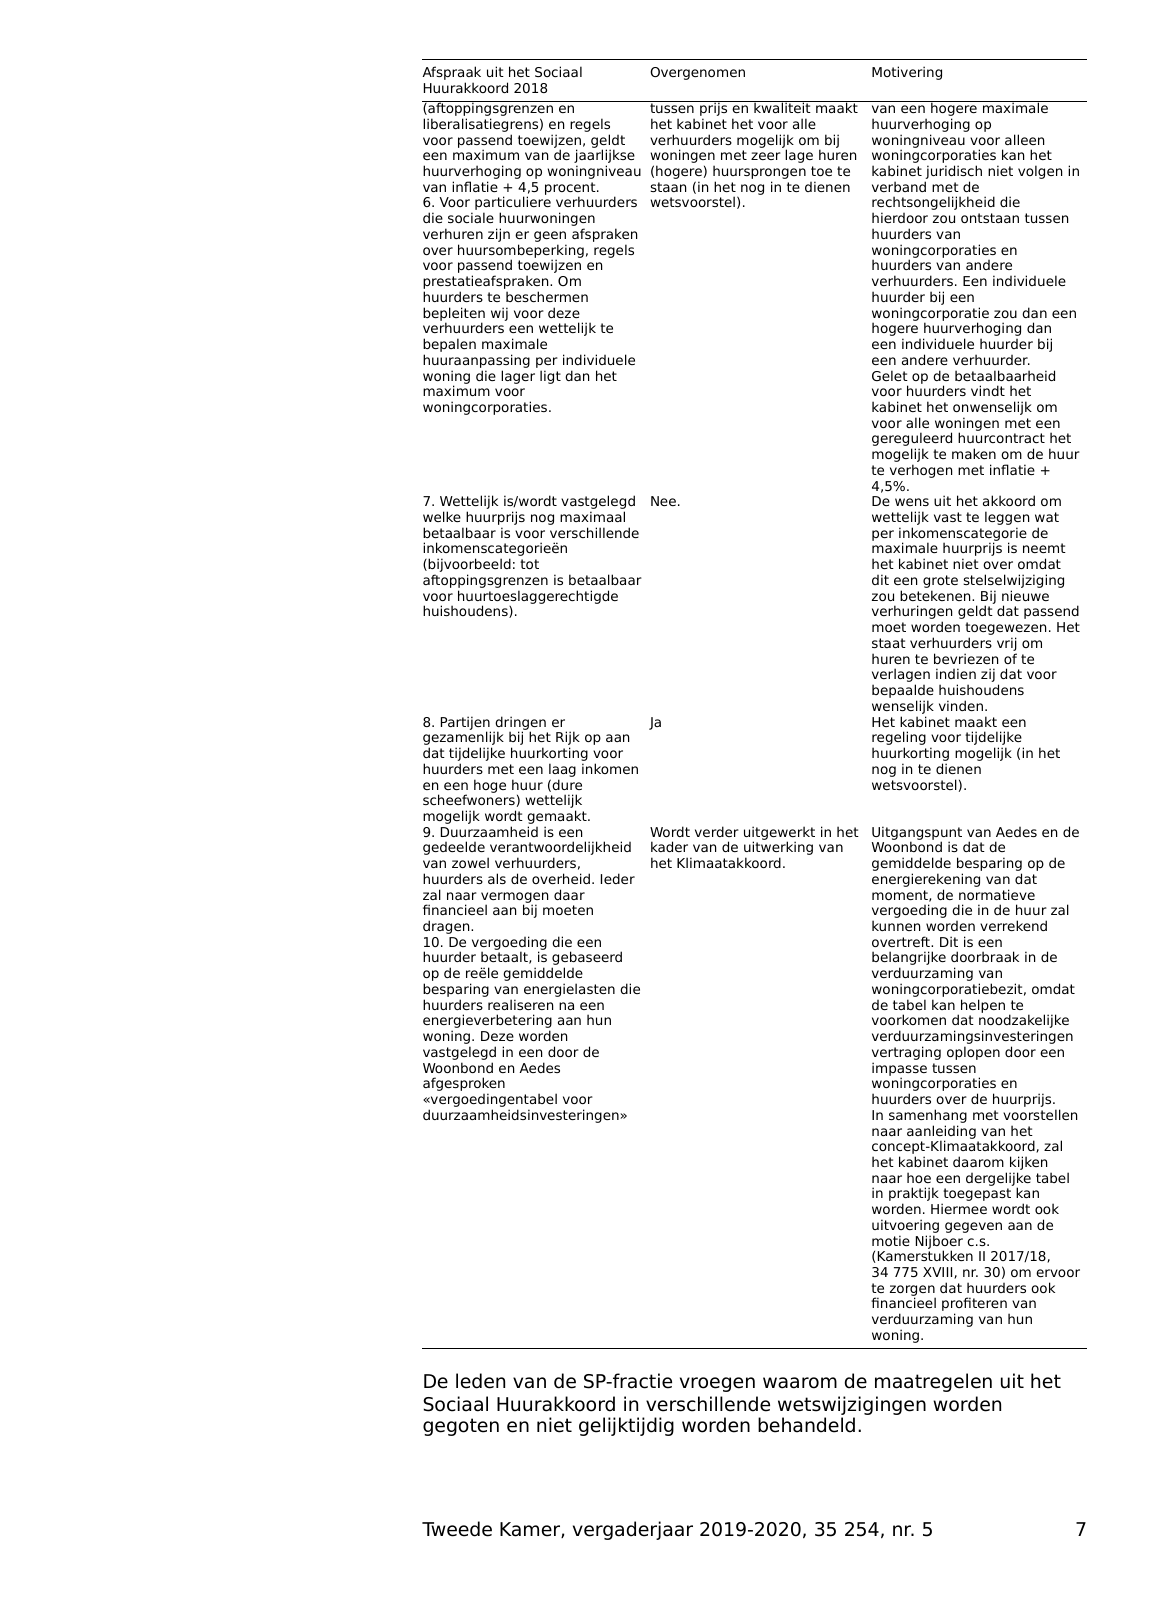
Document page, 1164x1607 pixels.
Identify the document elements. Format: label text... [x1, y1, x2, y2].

table_header Motivering [865, 60, 1087, 101]
table_cell tussen prijs en kwaliteit maakt het kabinet het voor alle verhuurders mogelijk om bij woningen met zeer lage huren (hogere) huursprongen toe te staan (in het nog in te dienen wetsvoorstel). [644, 102, 865, 494]
table_cell Ja [644, 714, 865, 824]
table_cell 9. Duurzaamheid is een gedeelde verantwoordelijkheid van zowel verhuurders, huurders als de overheid. Ieder zal naar vermogen daar financieel aan bij moeten dragen. 10. De vergoeding die een huurder betaalt, is gebaseerd op de reële gemiddelde besparing van energielasten die huurders realiseren na een energieverbetering aan hun woning. Deze worden vastgelegd in een door de Woonbond en Aedes afgesproken «vergoedingentabel voor duurzaamheidsinvesteringen» [422, 825, 644, 1348]
table_cell van een hogere maximale huurverhoging op woningniveau voor alleen woningcorporaties kan het kabinet juridisch niet volgen in verband met de rechtsongelijkheid die hierdoor zou ontstaan tussen huurders van woningcorporaties en huurders van andere verhuurders. Een individuele huurder bij een woningcorporatie zou dan een hogere huurverhoging dan een individuele huurder bij een andere verhuurder. Gelet op de betaalbaarheid voor huurders vindt het kabinet het onwenselijk om voor alle woningen met een gereguleerd huurcontract het mogelijk te maken om de huur te verhogen met inflatie + 4,5%. [865, 102, 1087, 494]
table_cell 8. Partijen dringen er gezamenlijk bij het Rijk op aan dat tijdelijke huurkorting voor huurders met een laag inkomen en een hoge huur (dure scheefwoners) wettelijk mogelijk wordt gemaakt. [422, 714, 644, 824]
table_header Overgenomen [644, 60, 865, 101]
table_cell (aftoppingsgrenzen en liberalisatiegrens) en regels voor passend toewijzen, geldt een maximum van de jaarlijkse huurverhoging op woningniveau van inflatie + 4,5 procent. 6. Voor particuliere verhuurders die sociale huurwoningen verhuren zijn er geen afspraken over huursombeperking, regels voor passend toewijzen en prestatieafspraken. Om huurders te beschermen bepleiten wij voor deze verhuurders een wettelijk te bepalen maximale huuraanpassing per individuele woning die lager ligt dan het maximum voor woningcorporaties. [422, 102, 644, 494]
table_cell Nee. [644, 494, 865, 714]
table_cell Uitgangspunt van Aedes en de Woonbond is dat de gemiddelde besparing op de energierekening van dat moment, de normatieve vergoeding die in de huur zal kunnen worden verrekend overtreft. Dit is een belangrijke doorbraak in de verduurzaming van woningcorporatiebezit, omdat de tabel kan helpen te voorkomen dat noodzakelijke verduurzamingsinvesteringen vertraging oplopen door een impasse tussen woningcorporaties en huurders over de huurprijs. In samenhang met voorstellen naar aanleiding van het concept-Klimaatakkoord, zal het kabinet daarom kijken naar hoe een dergelijke tabel in praktijk toegepast kan worden. Hiermee wordt ook uitvoering gegeven aan de motie Nijboer c.s. (Kamerstukken II 2017/18, 34 775 XVIII, nr. 30) om ervoor te zorgen dat huurders ook financieel profiteren van verduurzaming van hun woning. [865, 825, 1087, 1348]
table_cell Wordt verder uitgewerkt in het kader van de uitwerking van het Klimaatakkoord. [644, 825, 865, 1348]
table_cell 7. Wettelijk is/wordt vastgelegd welke huurprijs nog maximaal betaalbaar is voor verschillende inkomenscategorieën (bijvoorbeeld: tot aftoppingsgrenzen is betaalbaar voor huurtoeslaggerechtigde huishoudens). [422, 494, 644, 714]
text De leden van de SP-fractie vroegen waarom de maatregelen uit het Sociaal Huurakkoord in verschillende wetswijzigingen worden gegoten en niet gelijktijdig worden behandeld. [422, 1371, 1087, 1437]
table_cell Het kabinet maakt een regeling voor tijdelijke huurkorting mogelijk (in het nog in te dienen wetsvoorstel). [865, 714, 1087, 824]
table_header Afspraak uit het Sociaal Huurakkoord 2018 [422, 60, 644, 101]
table_cell De wens uit het akkoord om wettelijk vast te leggen wat per inkomenscategorie de maximale huurprijs is neemt het kabinet niet over omdat dit een grote stelselwijziging zou betekenen. Bij nieuwe verhuringen geldt dat passend moet worden toegewezen. Het staat verhuurders vrij om huren te bevriezen of te verlagen indien zij dat voor bepaalde huishoudens wenselijk vinden. [865, 494, 1087, 714]
